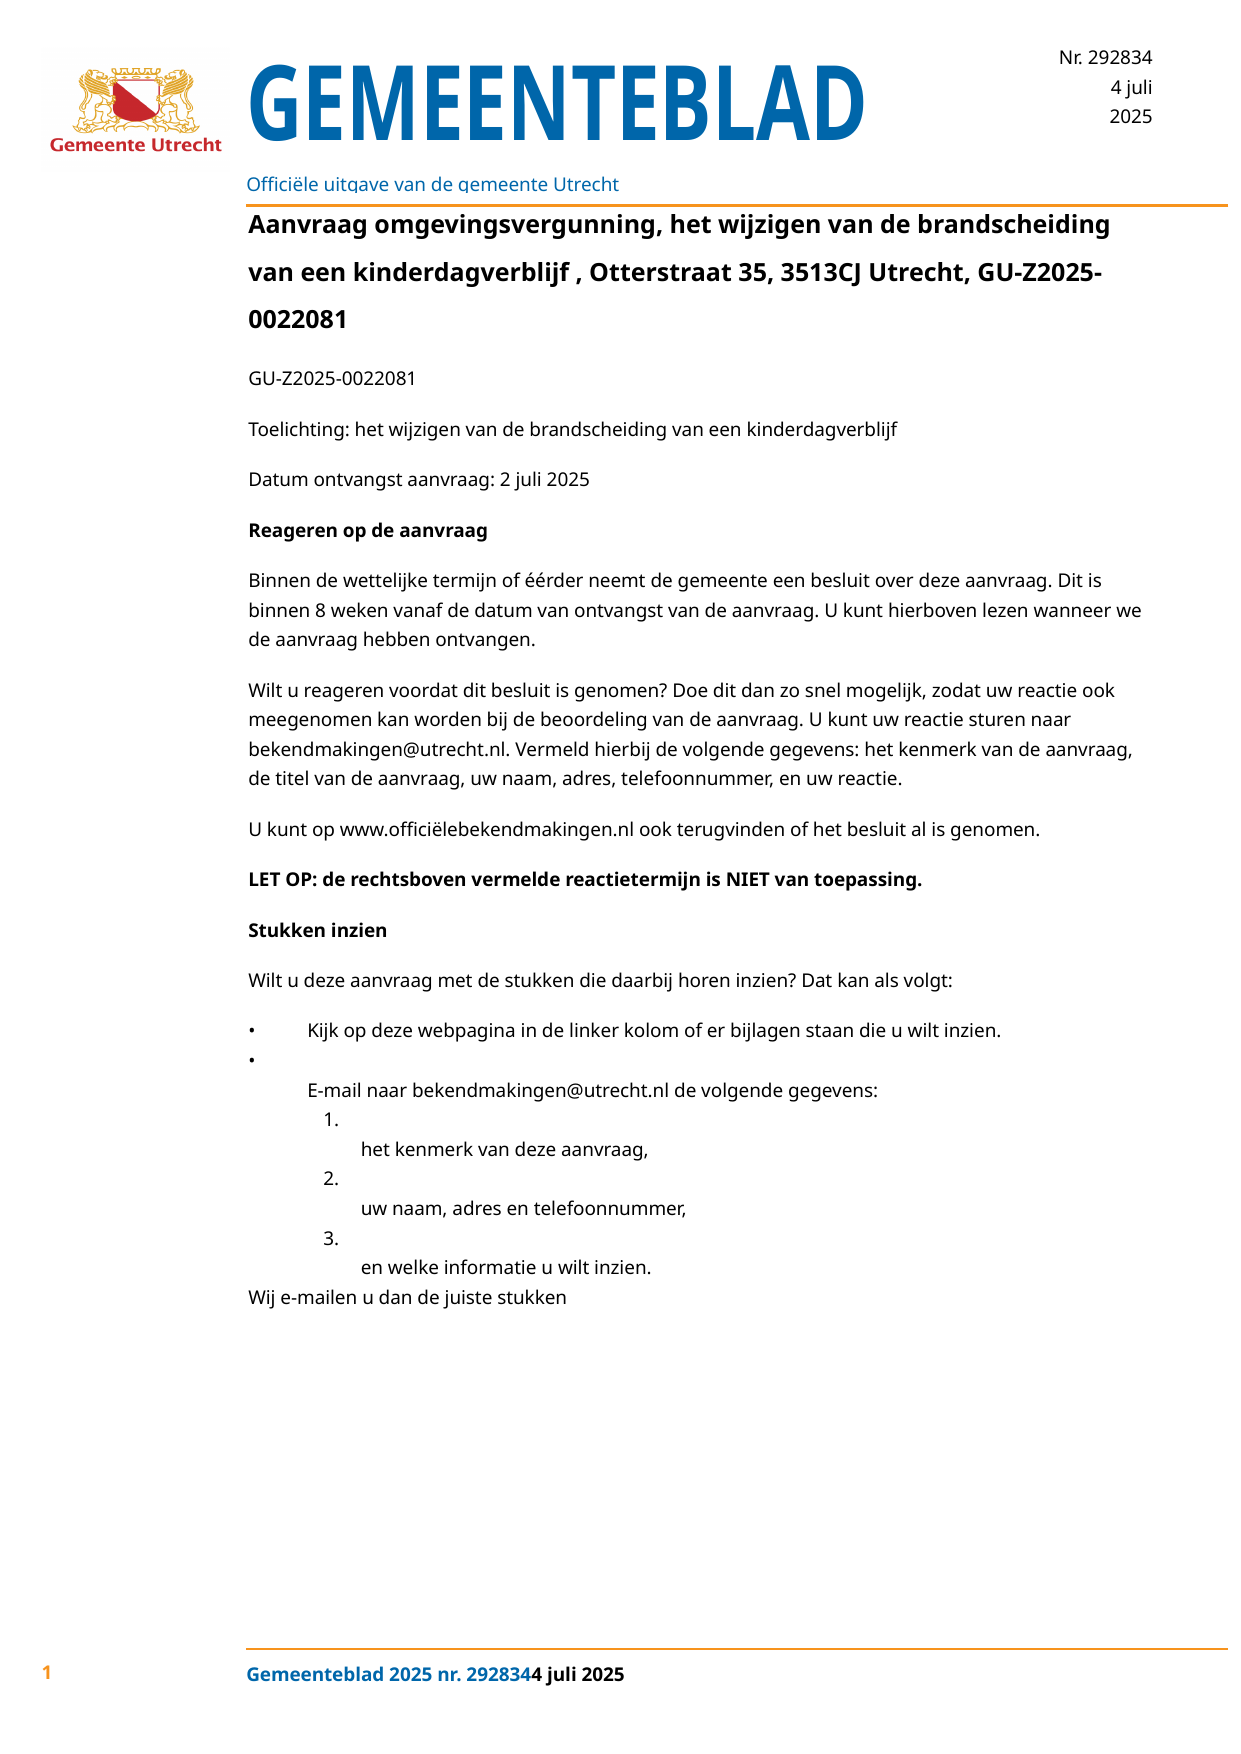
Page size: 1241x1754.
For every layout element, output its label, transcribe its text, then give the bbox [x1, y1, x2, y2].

text Toelichting: het wijzigen van de brandscheiding van een kinderdagverblijf [248, 416, 1152, 442]
list E-mail naar bekendmakingen@utrecht.nl de volgende gegevens: [248, 1077, 1152, 1102]
text GU-Z2025-0022081 [248, 366, 1152, 391]
text Datum ontvangst aanvraag: 2 juli 2025 [248, 466, 1152, 492]
text Wilt u reageren voordat dit besluit is genomen? Doe dit dan zo snel mogelijk, zodat uw reactie ook meegenomen kan worden bij de beoordeling van de aanvraag. U kunt uw reactie sturen naar bekendmakingen@utrecht.nl. Vermeld hierbij de volgende gegevens: het kenmerk van de aanvraag, de titel van de aanvraag, uw naam, adres, telefoonnummer, en uw reactie. [248, 677, 1152, 791]
list Kijk op deze webpagina in de linker kolom of er bijlagen staan die u wilt inzien. [248, 1018, 1152, 1043]
list en welke informatie u wilt inzien. [323, 1254, 1152, 1280]
text Binnen de wettelijke termijn of éérder neemt de gemeente een besluit over deze aanvraag. Dit is binnen 8 weken vanaf de datum van ontvangst van de aanvraag. U kunt hierboven lezen wanneer we de aanvraag hebben ontvangen. [248, 567, 1152, 652]
text Aanvraag omgevingsvergunning, het wijzigen van de brandscheiding van een kinderdagverblijf , Otterstraat 35, 3513CJ Utrecht, GU-Z2025-0022081 [248, 207, 1152, 336]
text Stukken inzien [248, 917, 1152, 942]
text U kunt op www.officiëlebekendmakingen.nl ook terugvinden of het besluit al is genomen. [248, 816, 1152, 842]
text Wilt u deze aanvraag met de stukken die daarbij horen inzien? Dat kan als volgt: [248, 967, 1152, 993]
list uw naam, adres en telefoonnummer, [323, 1195, 1152, 1221]
picture [41, 47, 231, 172]
list het kenmerk van deze aanvraag, [323, 1136, 1152, 1162]
text Reageren op de aanvraag [248, 517, 1152, 542]
text Wij e-mailen u dan de juiste stukken [248, 1284, 1152, 1309]
text LET OP: de rechtsboven vermelde reactietermijn is NIET van toepassing. [248, 866, 1152, 892]
